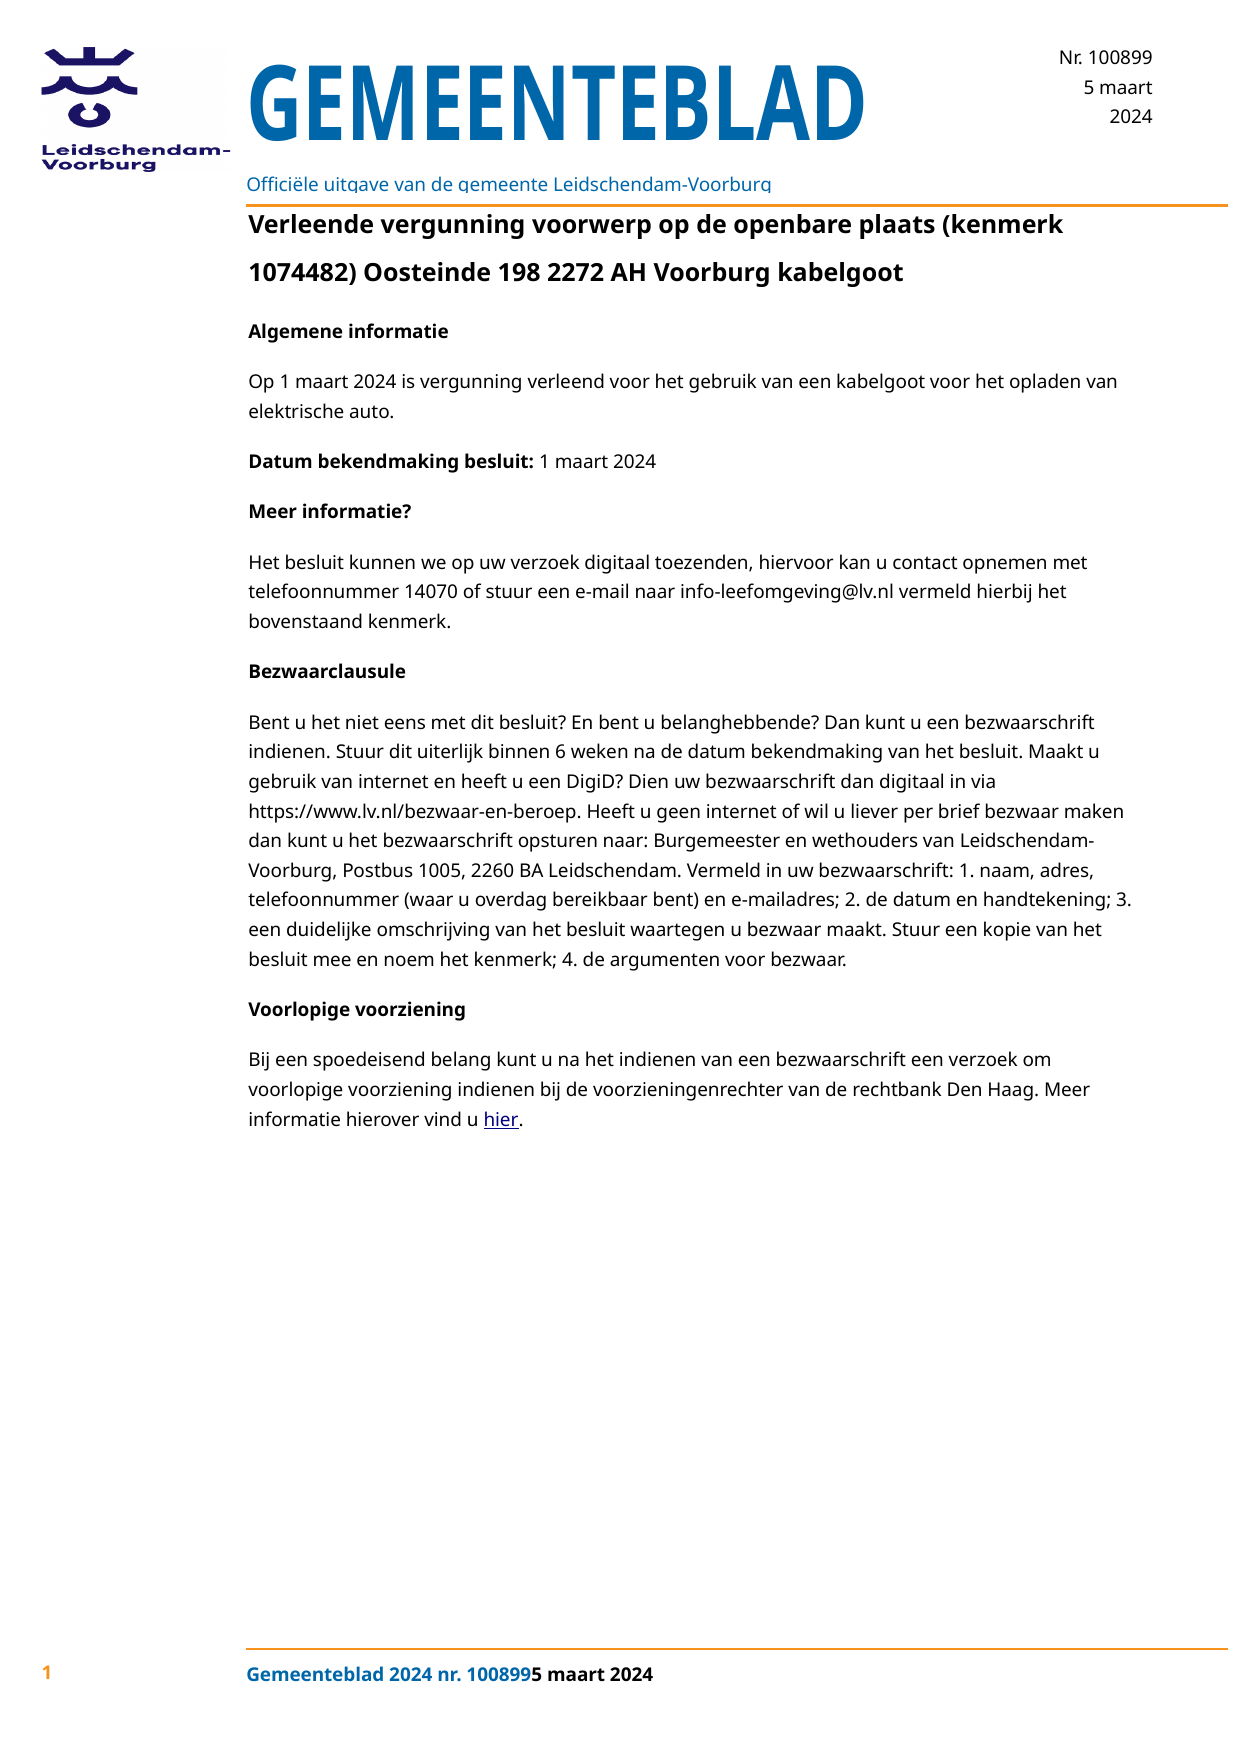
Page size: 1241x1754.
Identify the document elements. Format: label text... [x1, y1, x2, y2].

picture [41, 47, 231, 172]
text Bezwaarclausule [248, 659, 1152, 684]
text Bij een spoedeisend belang kunt u na het indienen van een bezwaarschrift een verzoek om voorlopige voorziening indienen bij de voorzieningenrechter van de rechtbank Den Haag. Meer informatie hierover vind u hier. [248, 1047, 1152, 1132]
text Verleende vergunning voorwerp op de openbare plaats (kenmerk 1074482) Oosteinde 198 2272 AH Voorburg kabelgoot [248, 207, 1152, 288]
text Datum bekendmaking besluit: 1 maart 2024 [248, 448, 1152, 474]
text Algemene informatie [248, 318, 1152, 344]
text Voorlopige voorziening [248, 996, 1152, 1022]
text Het besluit kunnen we op uw verzoek digitaal toezenden, hiervoor kan u contact opnemen met telefoonnummer 14070 of stuur een e-mail naar info-leefomgeving@lv.nl vermeld hierbij het bovenstaand kenmerk. [248, 549, 1152, 634]
text Meer informatie? [248, 499, 1152, 524]
text Op 1 maart 2024 is vergunning verleend voor het gebruik van een kabelgoot voor het opladen van elektrische auto. [248, 368, 1152, 424]
text Bent u het niet eens met dit besluit? En bent u belanghebbende? Dan kunt u een bezwaarschrift indienen. Stuur dit uiterlijk binnen 6 weken na de datum bekendmaking van het besluit. Maakt u gebruik van internet en heeft u een DigiD? Dien uw bezwaarschrift dan digitaal in via https://www.lv.nl/bezwaar-en-beroep. Heeft u geen internet of wil u liever per brief bezwaar maken dan kunt u het bezwaarschrift opsturen naar: Burgemeester en wethouders van Leidschendam-Voorburg, Postbus 1005, 2260 BA Leidschendam. Vermeld in uw bezwaarschrift: 1. naam, adres, telefoonnummer (waar u overdag bereikbaar bent) en e-mailadres; 2. de datum en handtekening; 3. een duidelijke omschrijving van het besluit waartegen u bezwaar maakt. Stuur een kopie van het besluit mee en noem het kenmerk; 4. de argumenten voor bezwaar. [248, 709, 1152, 972]
